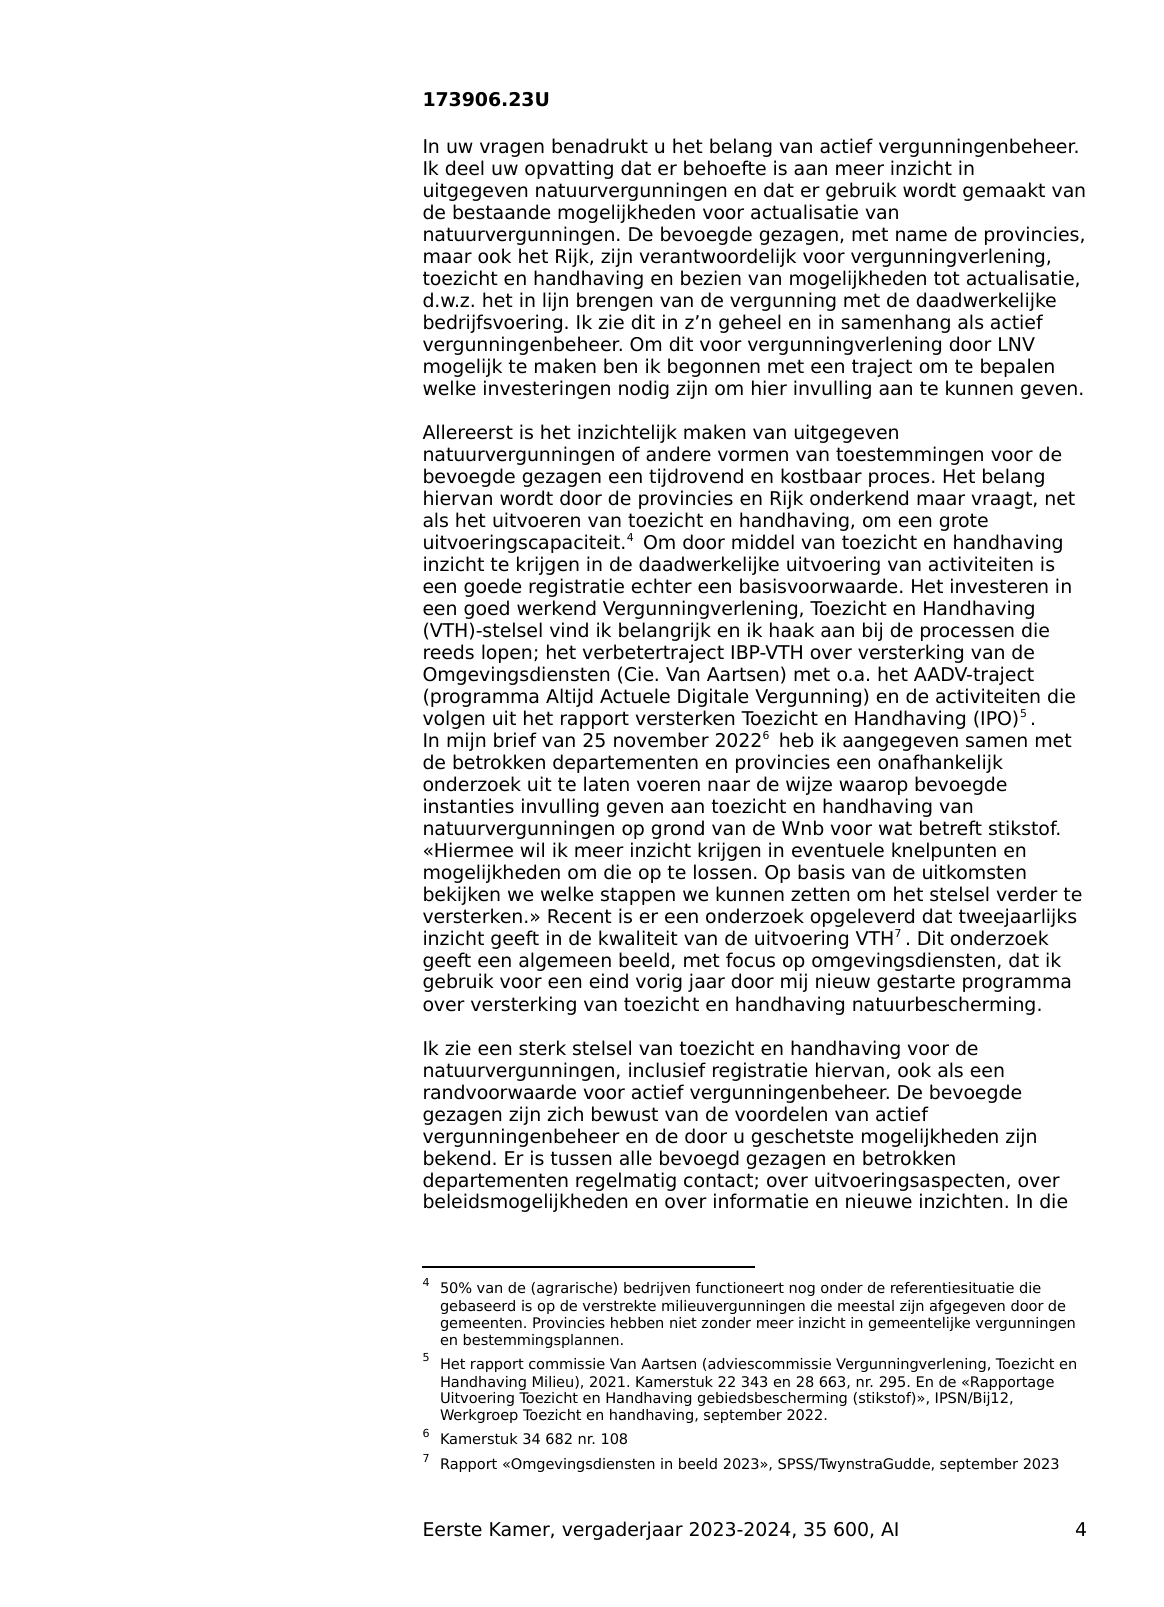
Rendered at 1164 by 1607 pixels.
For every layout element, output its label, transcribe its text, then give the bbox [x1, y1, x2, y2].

text 50% van de (agrarische) bedrijven functioneert nog onder de referentiesituatie die gebaseerd is op de verstrekte milieuvergunningen die meestal zijn afgegeven door de gemeenten. Provincies hebben niet zonder meer inzicht in gemeentelijke vergunningen en bestemmingsplannen. [422, 1276, 1087, 1349]
text Kamerstuk 34 682 nr. 108 [422, 1427, 1087, 1449]
text Het rapport commissie Van Aartsen (adviescommissie Vergunningverlening, Toezicht en Handhaving Milieu), 2021. Kamerstuk 22 343 en 28 663, nr. 295. En de «Rapportage Uitvoering Toezicht en Handhaving gebiedsbescherming (stikstof)», IPSN/Bij12, Werkgroep Toezicht en handhaving, september 2022. [422, 1352, 1087, 1424]
text Allereerst is het inzichtelijk maken van uitgegeven natuurvergunningen of andere vormen van toestemmingen voor de bevoegde gezagen een tijdrovend en kostbaar proces. Het belang hiervan wordt door de provincies en Rijk onderkend maar vraagt, net als het uitvoeren van toezicht en handhaving, om een grote uitvoeringscapaciteit. Om door middel van toezicht en handhaving inzicht te krijgen in de daadwerkelijke uitvoering van activiteiten is een goede registratie echter een basisvoorwaarde. Het investeren in een goed werkend Vergunningverlening, Toezicht en Handhaving (VTH)-stelsel vind ik belangrijk en ik haak aan bij de processen die reeds lopen; het verbetertraject IBP-VTH over versterking van de Omgevingsdiensten (Cie. Van Aartsen) met o.a. het AADV-traject (programma Altijd Actuele Digitale Vergunning) en de activiteiten die volgen uit het rapport versterken Toezicht en Handhaving (IPO). [422, 422, 1087, 730]
text Ik zie een sterk stelsel van toezicht en handhaving voor de natuurvergunningen, inclusief registratie hiervan, ook als een randvoorwaarde voor actief vergunningenbeheer. De bevoegde gezagen zijn zich bewust van de voordelen van actief vergunningenbeheer en de door u geschetste mogelijkheden zijn bekend. Er is tussen alle bevoegd gezagen en betrokken departementen regelmatig contact; over uitvoeringsaspecten, over beleidsmogelijkheden en over informatie en nieuwe inzichten. In die [422, 1038, 1087, 1213]
text Rapport «Omgevingsdiensten in beeld 2023», SPSS/TwynstraGudde, september 2023 [422, 1452, 1087, 1474]
text In mijn brief van 25 november 2022 heb ik aangegeven samen met de betrokken departementen en provincies een onafhankelijk onderzoek uit te laten voeren naar de wijze waarop bevoegde instanties invulling geven aan toezicht en handhaving van natuurvergunningen op grond van de Wnb voor wat betreft stikstof. «Hiermee wil ik meer inzicht krijgen in eventuele knelpunten en mogelijkheden om die op te lossen. Op basis van de uitkomsten bekijken we welke stappen we kunnen zetten om het stelsel verder te versterken.» Recent is er een onderzoek opgeleverd dat tweejaarlijks inzicht geeft in de kwaliteit van de uitvoering VTH. Dit onderzoek geeft een algemeen beeld, met focus op omgevingsdiensten, dat ik gebruik voor een eind vorig jaar door mij nieuw gestarte programma over versterking van toezicht en handhaving natuurbescherming. [422, 730, 1087, 1015]
subtitle 173906.23U [422, 89, 1087, 111]
text In uw vragen benadrukt u het belang van actief vergunningenbeheer. Ik deel uw opvatting dat er behoefte is aan meer inzicht in uitgegeven natuurvergunningen en dat er gebruik wordt gemaakt van de bestaande mogelijkheden voor actualisatie van natuurvergunningen. De bevoegde gezagen, met name de provincies, maar ook het Rijk, zijn verantwoordelijk voor vergunningverlening, toezicht en handhaving en bezien van mogelijkheden tot actualisatie, d.w.z. het in lijn brengen van de vergunning met de daadwerkelijke bedrijfsvoering. Ik zie dit in z’n geheel en in samenhang als actief vergunningenbeheer. Om dit voor vergunningverlening door LNV mogelijk te maken ben ik begonnen met een traject om te bepalen welke investeringen nodig zijn om hier invulling aan te kunnen geven. [422, 136, 1087, 400]
